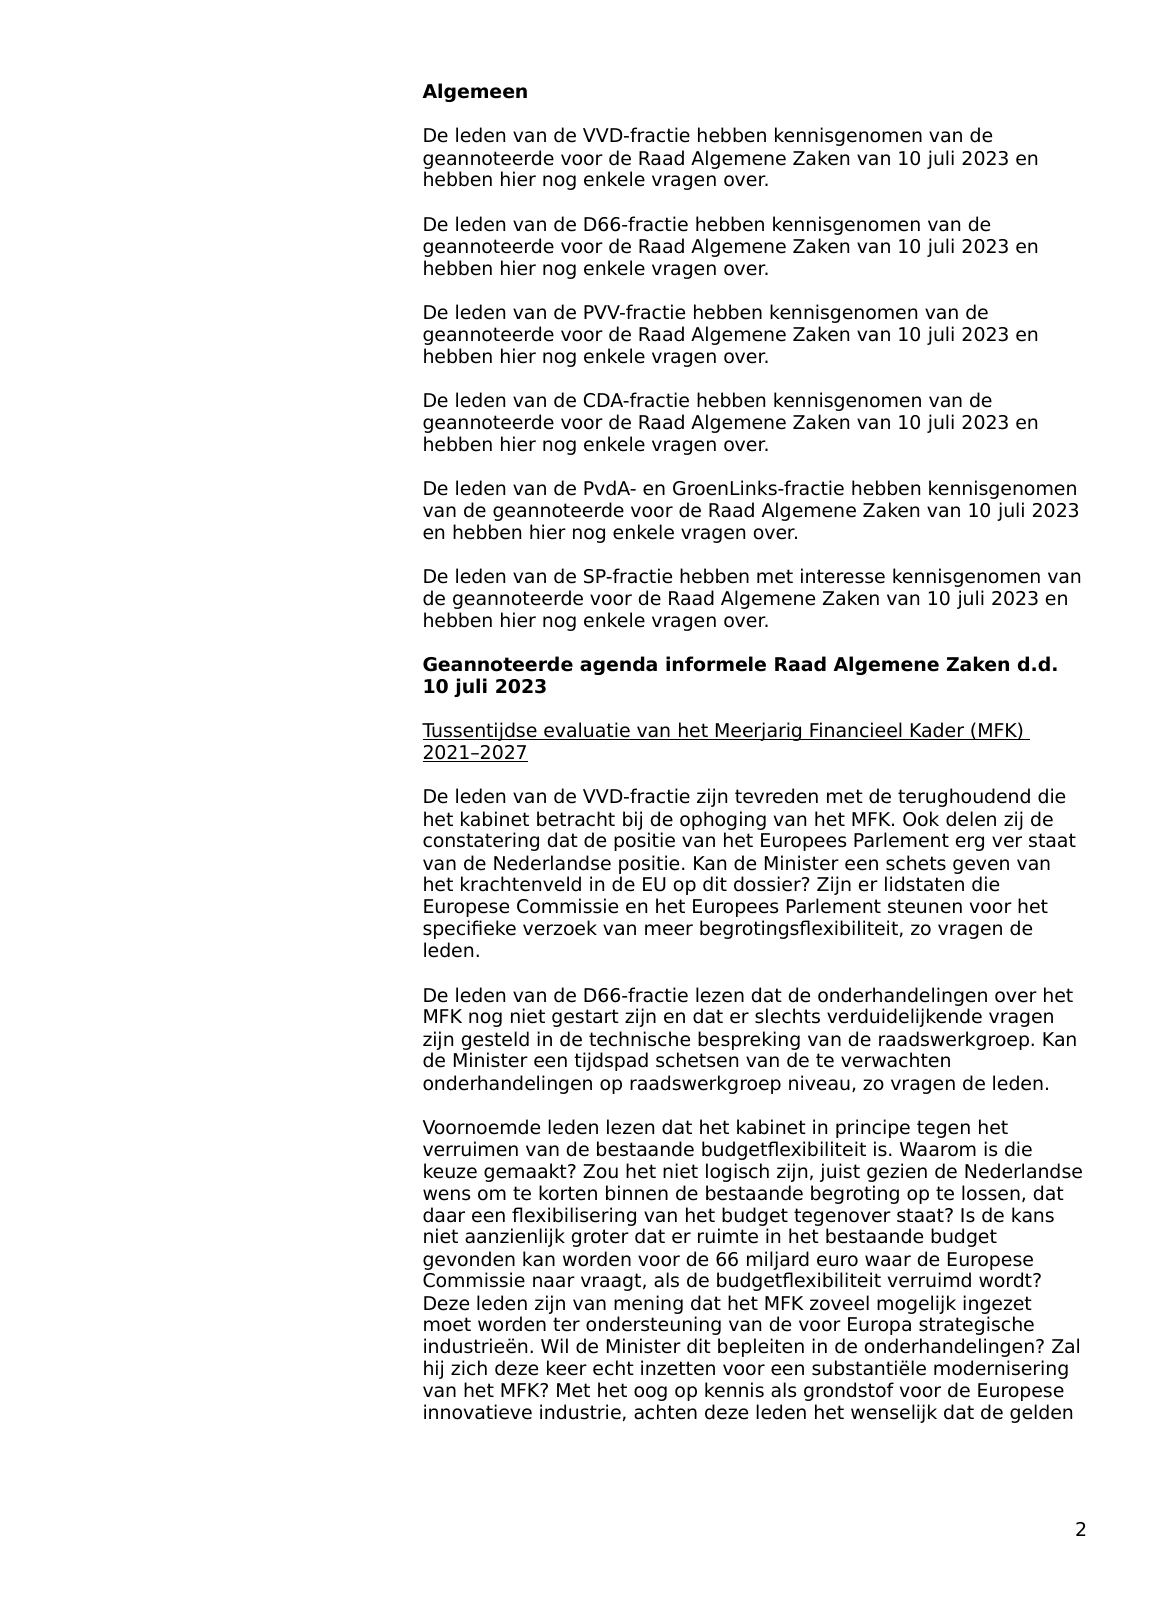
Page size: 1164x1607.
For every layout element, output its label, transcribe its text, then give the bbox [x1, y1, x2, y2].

text Voornoemde leden lezen dat het kabinet in principe tegen het verruimen van de bestaande budgetflexibiliteit is. Waarom is die keuze gemaakt? Zou het niet logisch zijn, juist gezien de Nederlandse wens om te korten binnen de bestaande begroting op te lossen, dat daar een flexibilisering van het budget tegenover staat? Is de kans niet aanzienlijk groter dat er ruimte in het bestaande budget gevonden kan worden voor de 66 miljard euro waar de Europese Commissie naar vraagt, als de budgetflexibiliteit verruimd wordt? Deze leden zijn van mening dat het MFK zoveel mogelijk ingezet moet worden ter ondersteuning van de voor Europa strategische industrieën. Wil de Minister dit bepleiten in de onderhandelingen? Zal hij zich deze keer echt inzetten voor een substantiële modernisering van het MFK? Met het oog op kennis als grondstof voor de Europese innovatieve industrie, achten deze leden het wenselijk dat de gelden [422, 1117, 1087, 1424]
text De leden van de PVV-fractie hebben kennisgenomen van de geannoteerde voor de Raad Algemene Zaken van 10 juli 2023 en hebben hier nog enkele vragen over. [422, 302, 1087, 368]
subtitle Geannoteerde agenda informele Raad Algemene Zaken d.d. 10 juli 2023 [422, 654, 1087, 698]
subtitle Tussentijdse evaluatie van het Meerjarig Financieel Kader (MFK) 2021–2027 [422, 720, 1087, 764]
subtitle Algemeen [422, 81, 1087, 103]
text De leden van de CDA-fractie hebben kennisgenomen van de geannoteerde voor de Raad Algemene Zaken van 10 juli 2023 en hebben hier nog enkele vragen over. [422, 390, 1087, 456]
text De leden van de VVD-fractie zijn tevreden met de terughoudend die het kabinet betracht bij de ophoging van het MFK. Ook delen zij de constatering dat de positie van het Europees Parlement erg ver staat van de Nederlandse positie. Kan de Minister een schets geven van het krachtenveld in de EU op dit dossier? Zijn er lidstaten die Europese Commissie en het Europees Parlement steunen voor het specifieke verzoek van meer begrotingsflexibiliteit, zo vragen de leden. [422, 786, 1087, 962]
text De leden van de SP-fractie hebben met interesse kennisgenomen van de geannoteerde voor de Raad Algemene Zaken van 10 juli 2023 en hebben hier nog enkele vragen over. [422, 566, 1087, 632]
text De leden van de D66-fractie lezen dat de onderhandelingen over het MFK nog niet gestart zijn en dat er slechts verduidelijkende vragen zijn gesteld in de technische bespreking van de raadswerkgroep. Kan de Minister een tijdspad schetsen van de te verwachten onderhandelingen op raadswerkgroep niveau, zo vragen de leden. [422, 984, 1087, 1094]
text De leden van de VVD-fractie hebben kennisgenomen van de geannoteerde voor de Raad Algemene Zaken van 10 juli 2023 en hebben hier nog enkele vragen over. [422, 125, 1087, 191]
text De leden van de D66-fractie hebben kennisgenomen van de geannoteerde voor de Raad Algemene Zaken van 10 juli 2023 en hebben hier nog enkele vragen over. [422, 213, 1087, 279]
text De leden van de PvdA- en GroenLinks-fractie hebben kennisgenomen van de geannoteerde voor de Raad Algemene Zaken van 10 juli 2023 en hebben hier nog enkele vragen over. [422, 478, 1087, 544]
